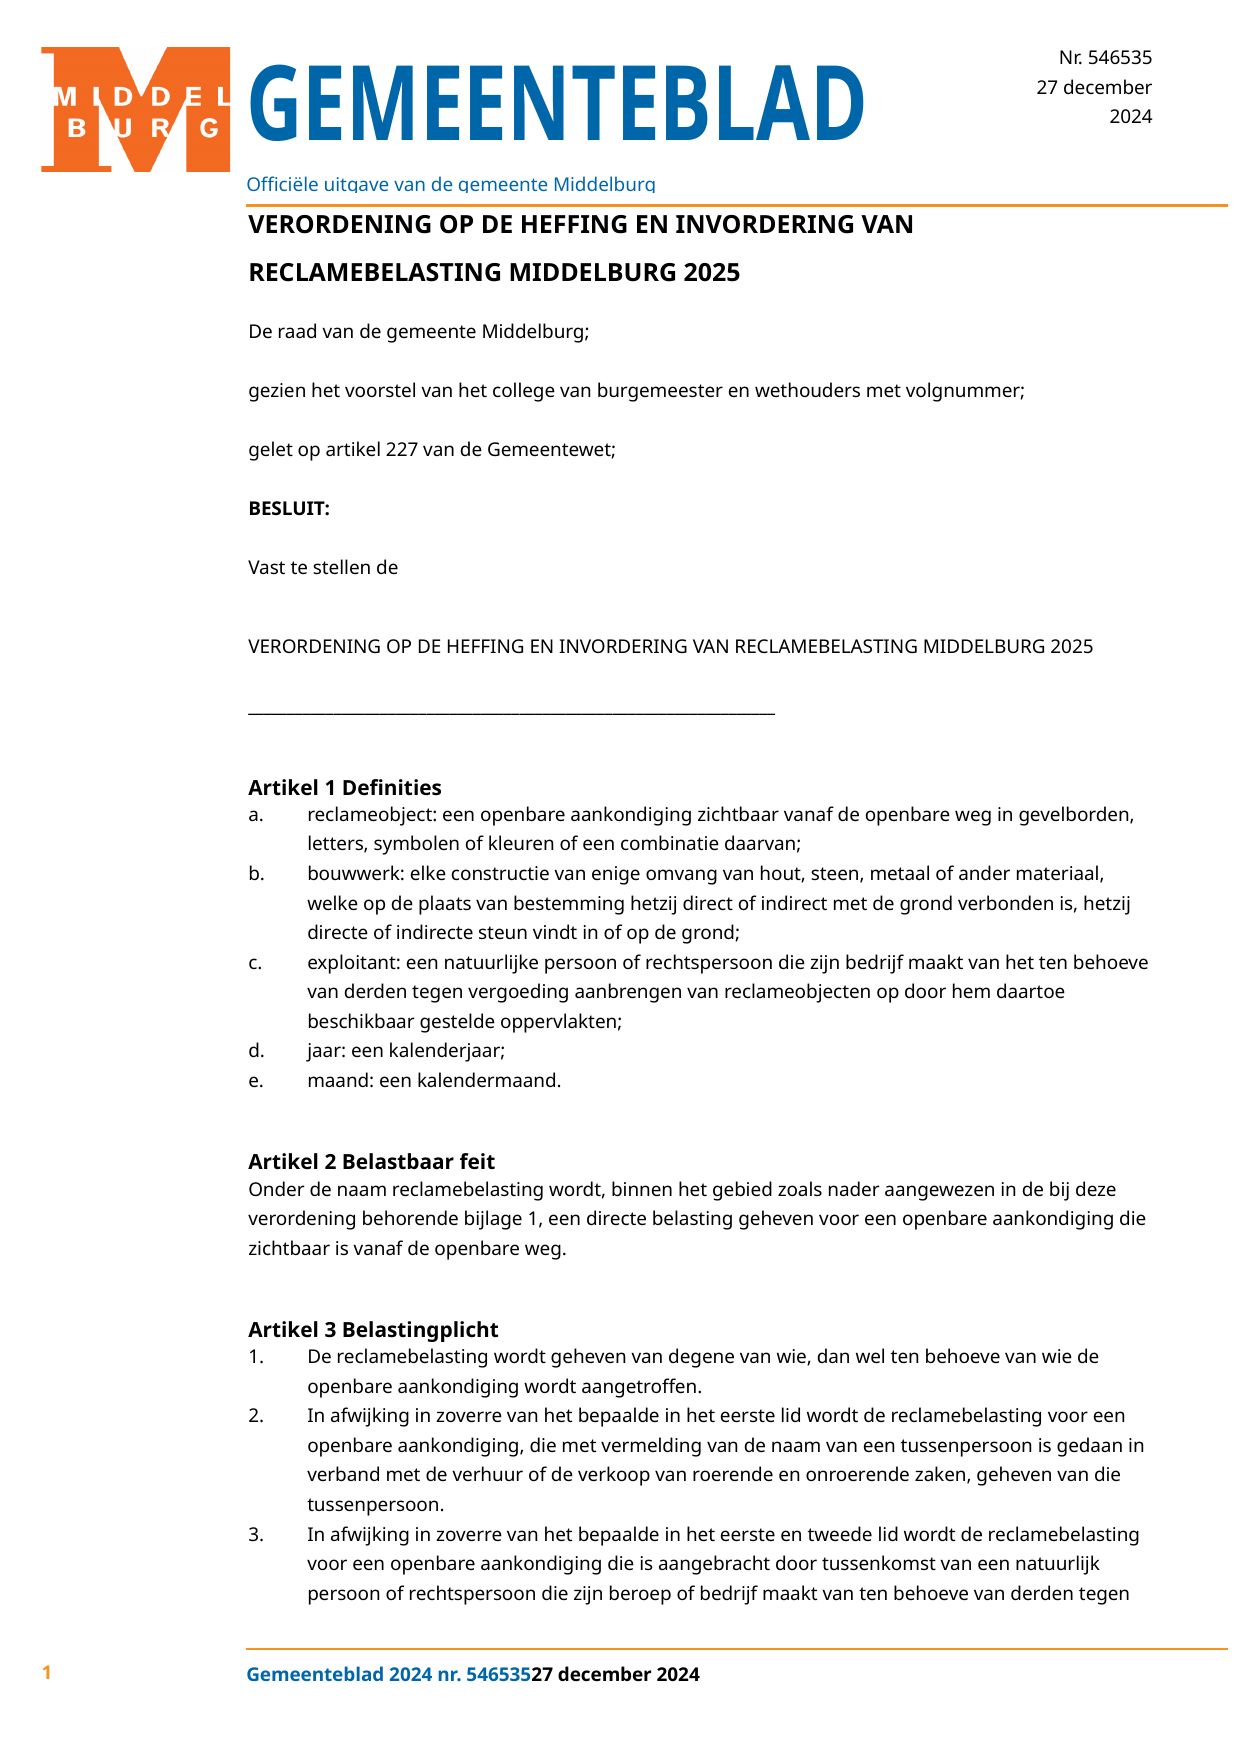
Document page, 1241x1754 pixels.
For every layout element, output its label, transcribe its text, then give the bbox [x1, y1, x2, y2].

text gezien het voorstel van het college van burgemeester en wethouders met volgnummer; [248, 377, 1152, 403]
list maand: een kalendermaand. [248, 1067, 1152, 1093]
text Artikel 2 Belastbaar feit [248, 1147, 1152, 1176]
text BESLUIT: [248, 495, 1152, 521]
list reclameobject: een openbare aankondiging zichtbaar vanaf de openbare weg in gevelborden, letters, symbolen of kleuren of een combinatie daarvan; [248, 801, 1152, 856]
text Vast te stellen de [248, 554, 1152, 580]
picture [41, 47, 231, 172]
text VERORDENING OP DE HEFFING EN INVORDERING VAN RECLAMEBELASTING MIDDELBURG 2025 [248, 207, 1152, 288]
list In afwijking in zoverre van het bepaalde in het eerste en tweede lid wordt de reclamebelasting voor een openbare aankondiging die is aangebracht door tussenkomst van een natuurlijk persoon of rechtspersoon die zijn beroep of bedrijf maakt van ten behoeve van derden tegen [248, 1521, 1152, 1606]
list De reclamebelasting wordt geheven van degene van wie, dan wel ten behoeve van wie de openbare aankondiging wordt aangetroffen. [248, 1343, 1152, 1399]
list In afwijking in zoverre van het bepaalde in het eerste lid wordt de reclamebelasting voor een openbare aankondiging, die met vermelding van de naam van een tussenpersoon is gedaan in verband met de verhuur of de verkoop van roerende en onroerende zaken, geheven van die tussenpersoon. [248, 1402, 1152, 1517]
text De raad van de gemeente Middelburg; [248, 318, 1152, 344]
text gelet op artikel 227 van de Gemeentewet; [248, 436, 1152, 462]
list bouwwerk: elke constructie van enige omvang van hout, steen, metaal of ander materiaal, welke op de plaats van bestemming hetzij direct of indirect met de grond verbonden is, hetzij directe of indirecte steun vindt in of op de grond; [248, 860, 1152, 945]
text Onder de naam reclamebelasting wordt, binnen het gebied zoals nader aangewezen in de bij deze verordening behorende bijlage 1, een directe belasting geheven voor een openbare aankondiging die zichtbaar is vanaf de openbare weg. [248, 1176, 1152, 1261]
text Artikel 1 Definities [248, 773, 1152, 801]
text Artikel 3 Belastingplicht [248, 1315, 1152, 1343]
list exploitant: een natuurlijke persoon of rechtspersoon die zijn bedrijf maakt van het ten behoeve van derden tegen vergoeding aanbrengen van reclameobjecten op door hem daartoe beschikbaar gestelde oppervlakten; [248, 949, 1152, 1034]
list jaar: een kalenderjaar; [248, 1038, 1152, 1063]
text VERORDENING OP DE HEFFING EN INVORDERING VAN RECLAMEBELASTING MIDDELBURG 2025 [248, 633, 1152, 659]
text ____________________________________________________________________ [248, 693, 1152, 718]
